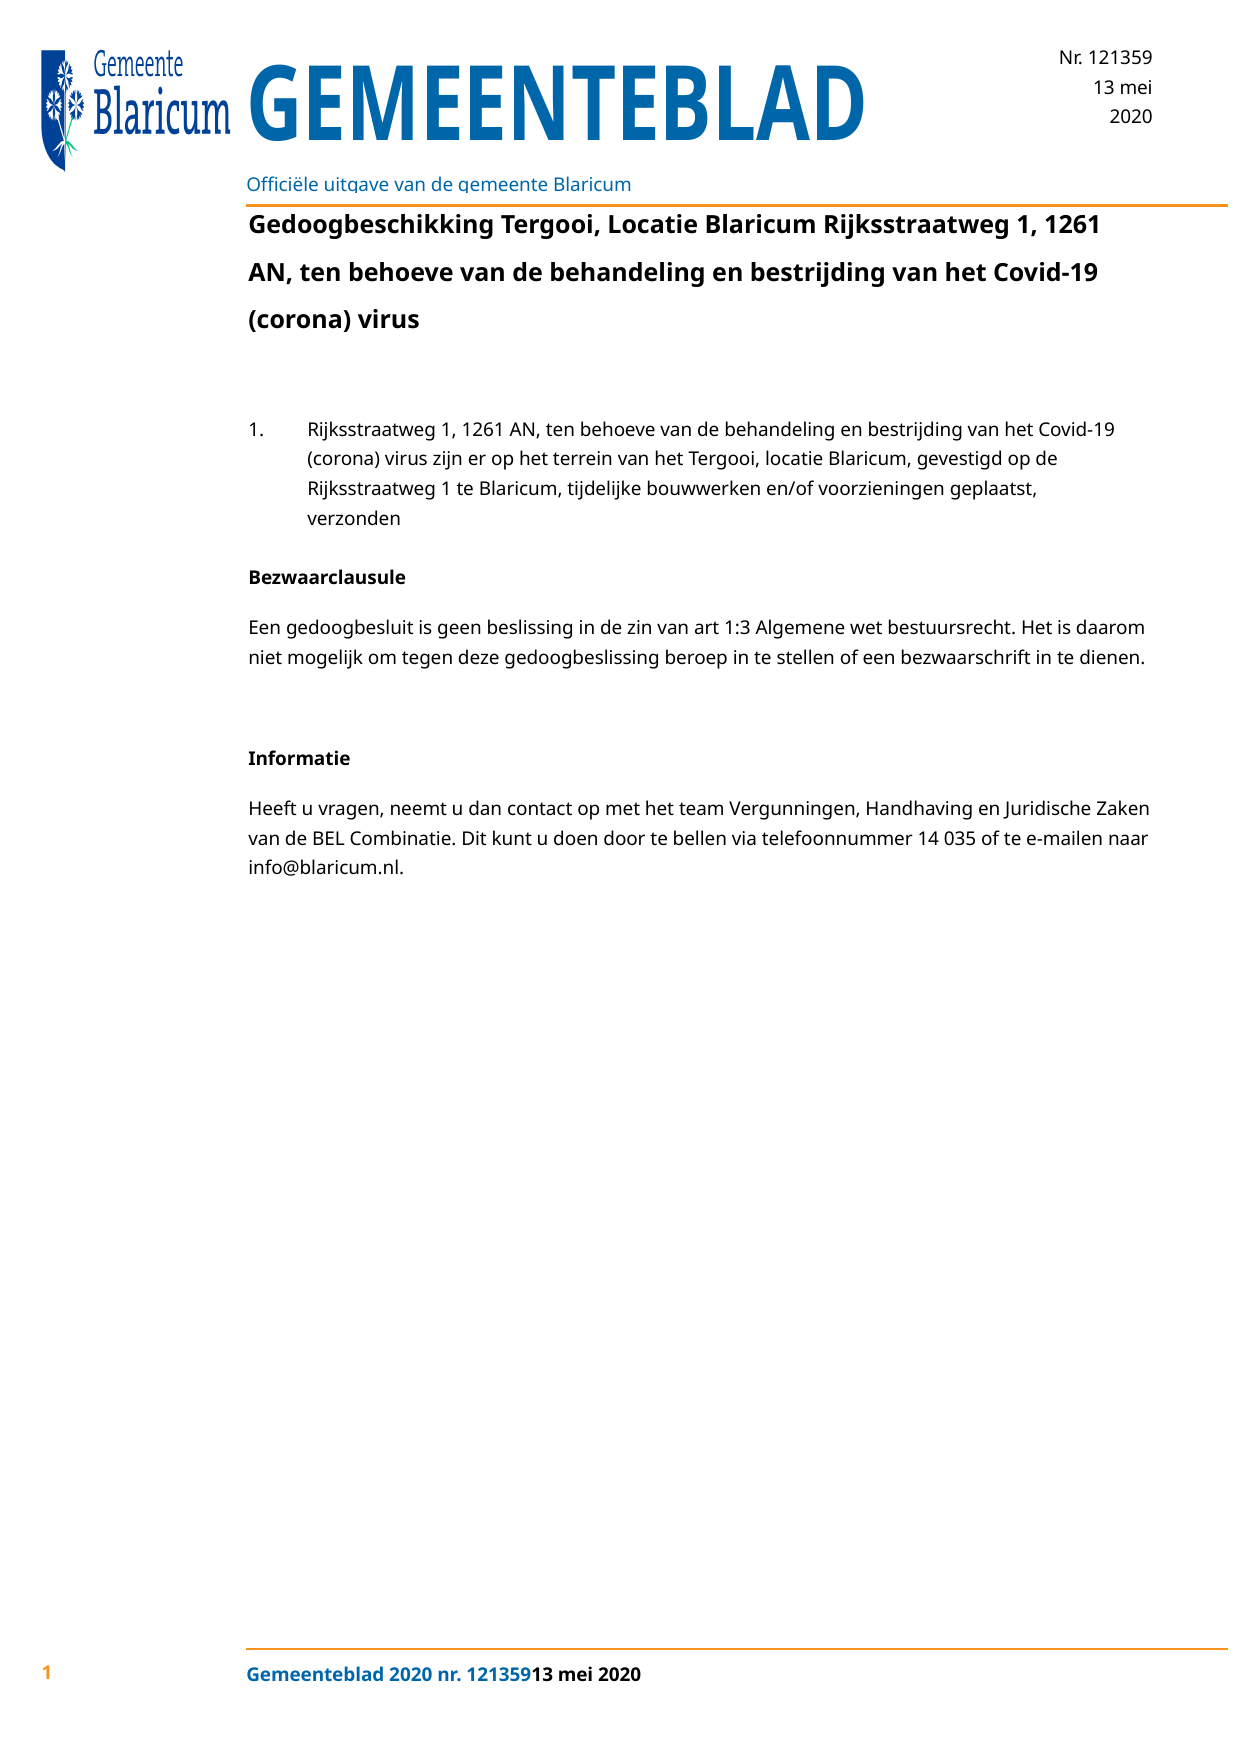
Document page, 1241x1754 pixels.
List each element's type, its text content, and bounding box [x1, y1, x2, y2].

picture [41, 47, 231, 172]
text Een gedoogbesluit is geen beslissing in de zin van art 1:3 Algemene wet bestuursrecht. Het is daarom niet mogelijk om tegen deze gedoogbeslissing beroep in te stellen of een bezwaarschrift in te dienen. [248, 614, 1152, 669]
text Heeft u vragen, neemt u dan contact op met het team Vergunningen, Handhaving en Juridische Zaken van de BEL Combinatie. Dit kunt u doen door te bellen via telefoonnummer 14 035 of te e-mailen naar info@blaricum.nl. [248, 795, 1152, 880]
text Informatie [248, 745, 1152, 770]
list verzonden [248, 505, 1152, 530]
text Bezwaarclausule [248, 564, 1152, 589]
list Rijksstraatweg 1, 1261 AN, ten behoeve van de behandeling en bestrijding van het Covid-19 (corona) virus zijn er op het terrein van het Tergooi, locatie Blaricum, gevestigd op de Rijksstraatweg 1 te Blaricum, tijdelijke bouwwerken en/of voorzieningen geplaatst, [248, 416, 1152, 501]
text Gedoogbeschikking Tergooi, Locatie Blaricum Rijksstraatweg 1, 1261 AN, ten behoeve van de behandeling en bestrijding van het Covid-19 (corona) virus [248, 207, 1152, 336]
